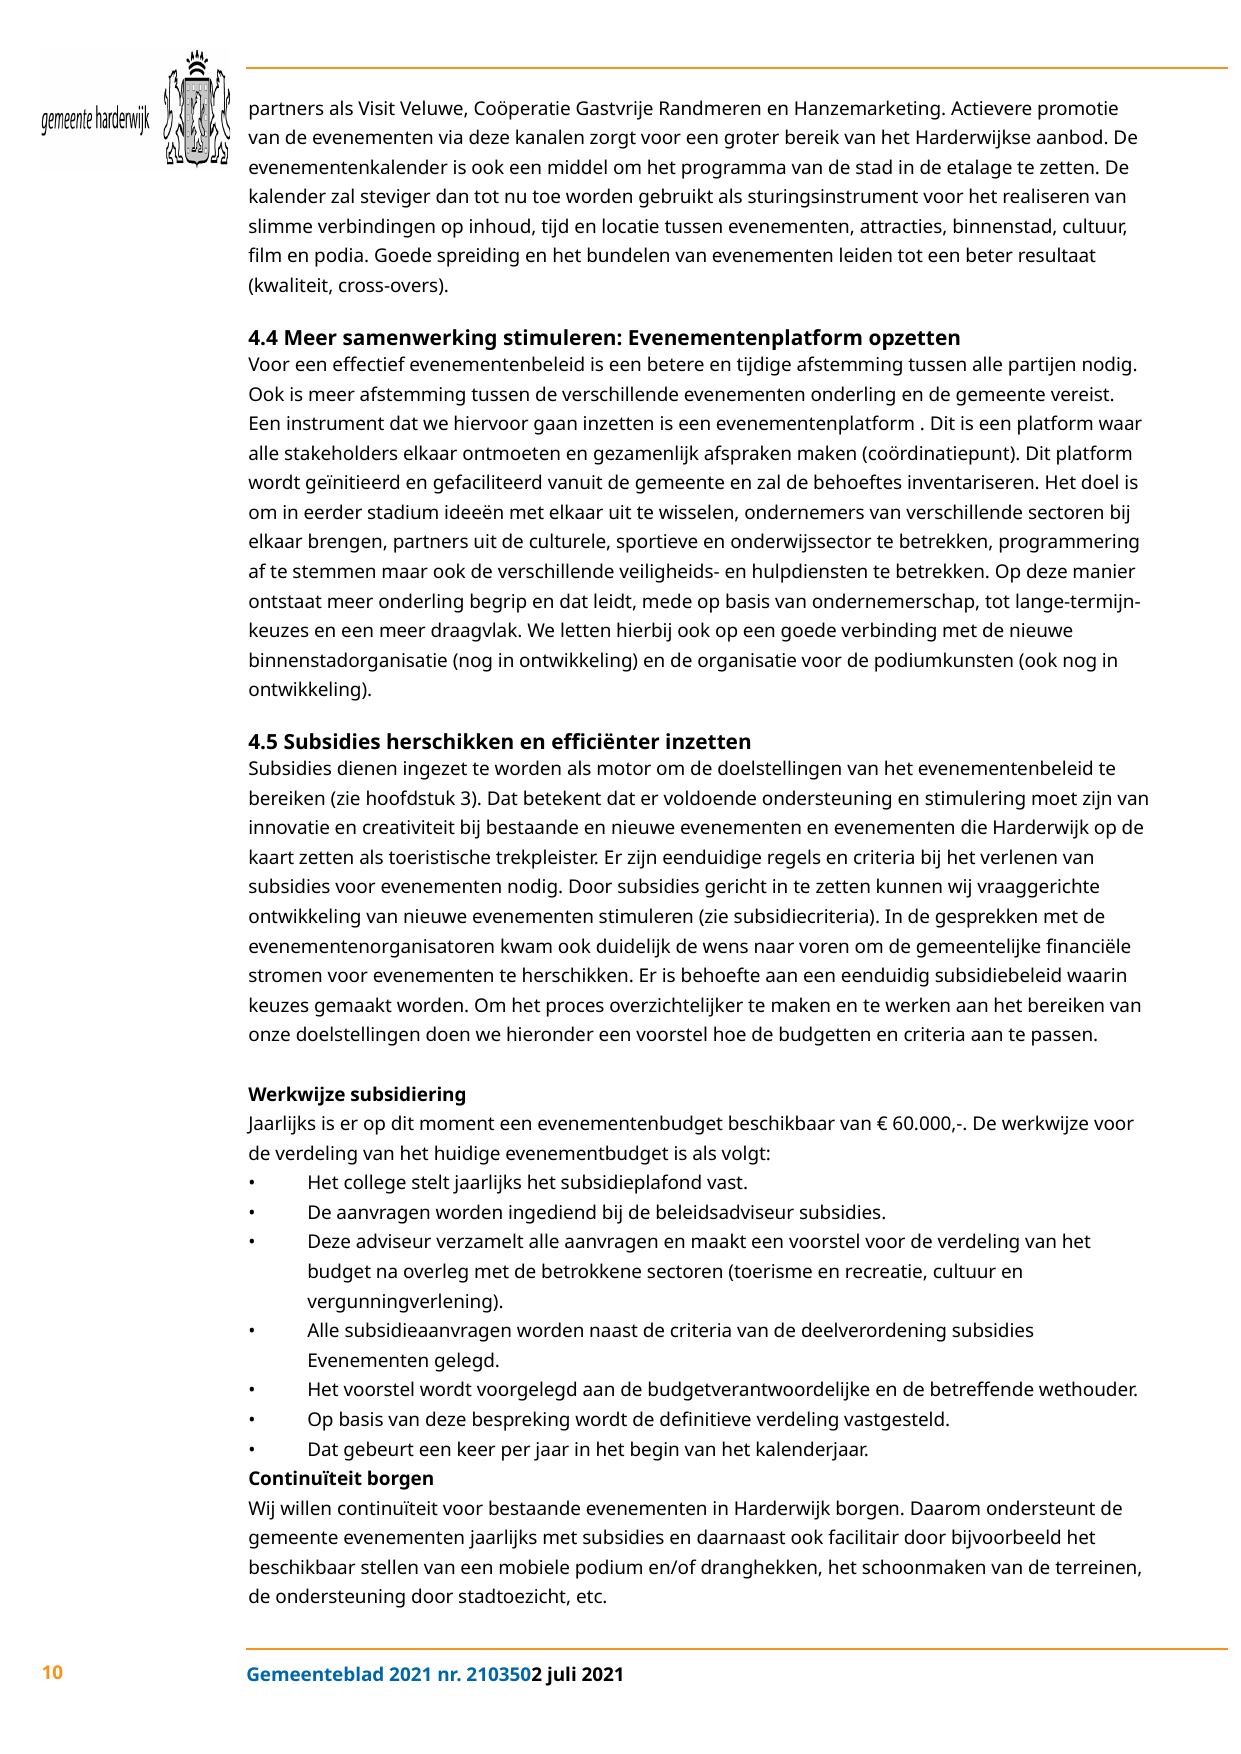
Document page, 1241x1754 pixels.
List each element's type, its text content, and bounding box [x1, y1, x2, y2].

text 4.4 Meer samenwerking stimuleren: Evenementenplatform opzetten [248, 323, 1152, 351]
list Deze adviseur verzamelt alle aanvragen en maakt een voorstel voor de verdeling van het budget na overleg met de betrokkene sectoren (toerisme en recreatie, cultuur en vergunningverlening). [248, 1229, 1152, 1314]
text Jaarlijks is er op dit moment een evenementenbudget beschikbaar van € 60.000,-. De werkwijze voor de verdeling van het huidige evenementbudget is als volgt: [248, 1110, 1152, 1166]
text Continuïteit borgen [248, 1465, 1152, 1491]
text Wij willen continuïteit voor bestaande evenementen in Harderwijk borgen. Daarom ondersteunt de gemeente evenementen jaarlijks met subsidies en daarnaast ook facilitair door bijvoorbeeld het beschikbaar stellen van een mobiele podium en/of dranghekken, het schoonmaken van de terreinen, de ondersteuning door stadtoezicht, etc. [248, 1495, 1152, 1609]
text partners als Visit Veluwe, Coöperatie Gastvrije Randmeren en Hanzemarketing. Actievere promotie van de evenementen via deze kanalen zorgt voor een groter bereik van het Harderwijkse aanbod. De evenementenkalender is ook een middel om het programma van de stad in de etalage te zetten. De kalender zal steviger dan tot nu toe worden gebruikt als sturingsinstrument voor het realiseren van slimme verbindingen op inhoud, tijd en locatie tussen evenementen, attracties, binnenstad, cultuur, film en podia. Goede spreiding en het bundelen van evenementen leiden tot een beter resultaat (kwaliteit, cross-overs). [248, 95, 1152, 298]
text Subsidies dienen ingezet te worden als motor om de doelstellingen van het evenementenbeleid te bereiken (zie hoofdstuk 3). Dat betekent dat er voldoende ondersteuning en stimulering moet zijn van innovatie en creativiteit bij bestaande en nieuwe evenementen en evenementen die Harderwijk op de kaart zetten als toeristische trekpleister. Er zijn eenduidige regels en criteria bij het verlenen van subsidies voor evenementen nodig. Door subsidies gericht in te zetten kunnen wij vraaggerichte ontwikkeling van nieuwe evenementen stimuleren (zie subsidiecriteria). In de gesprekken met de evenementenorganisatoren kwam ook duidelijk de wens naar voren om de gemeentelijke financiële stromen voor evenementen te herschikken. Er is behoefte aan een eenduidig subsidiebeleid waarin keuzes gemaakt worden. Om het proces overzichtelijker te maken en te werken aan het bereiken van onze doelstellingen doen we hieronder een voorstel hoe de budgetten en criteria aan te passen. [248, 755, 1152, 1047]
list Het voorstel wordt voorgelegd aan de budgetverantwoordelijke en de betreffende wethouder. [248, 1377, 1152, 1402]
text 4.5 Subsidies herschikken en efficiënter inzetten [248, 727, 1152, 755]
list De aanvragen worden ingediend bij de beleidsadviseur subsidies. [248, 1199, 1152, 1225]
list Op basis van deze bespreking wordt de definitieve verdeling vastgesteld. [248, 1406, 1152, 1432]
picture [41, 47, 231, 172]
list Dat gebeurt een keer per jaar in het begin van het kalenderjaar. [248, 1436, 1152, 1462]
text Voor een effectief evenementenbeleid is een betere en tijdige afstemming tussen alle partijen nodig. Ook is meer afstemming tussen de verschillende evenementen onderling en de gemeente vereist. Een instrument dat we hiervoor gaan inzetten is een evenementenplatform . Dit is een platform waar alle stakeholders elkaar ontmoeten en gezamenlijk afspraken maken (coördinatiepunt). Dit platform wordt geïnitieerd en gefaciliteerd vanuit de gemeente en zal de behoeftes inventariseren. Het doel is om in eerder stadium ideeën met elkaar uit te wisselen, ondernemers van verschillende sectoren bij elkaar brengen, partners uit de culturele, sportieve en onderwijssector te betrekken, programmering af te stemmen maar ook de verschillende veiligheids- en hulpdiensten te betrekken. Op deze manier ontstaat meer onderling begrip en dat leidt, mede op basis van ondernemerschap, tot lange-termijn-keuzes en een meer draagvlak. We letten hierbij ook op een goede verbinding met de nieuwe binnenstadorganisatie (nog in ontwikkeling) en de organisatie voor de podiumkunsten (ook nog in ontwikkeling). [248, 351, 1152, 702]
list Alle subsidieaanvragen worden naast de criteria van de deelverordening subsidies Evenementen gelegd. [248, 1317, 1152, 1373]
text Werkwijze subsidiering [248, 1081, 1152, 1107]
list Het college stelt jaarlijks het subsidieplafond vast. [248, 1169, 1152, 1195]
